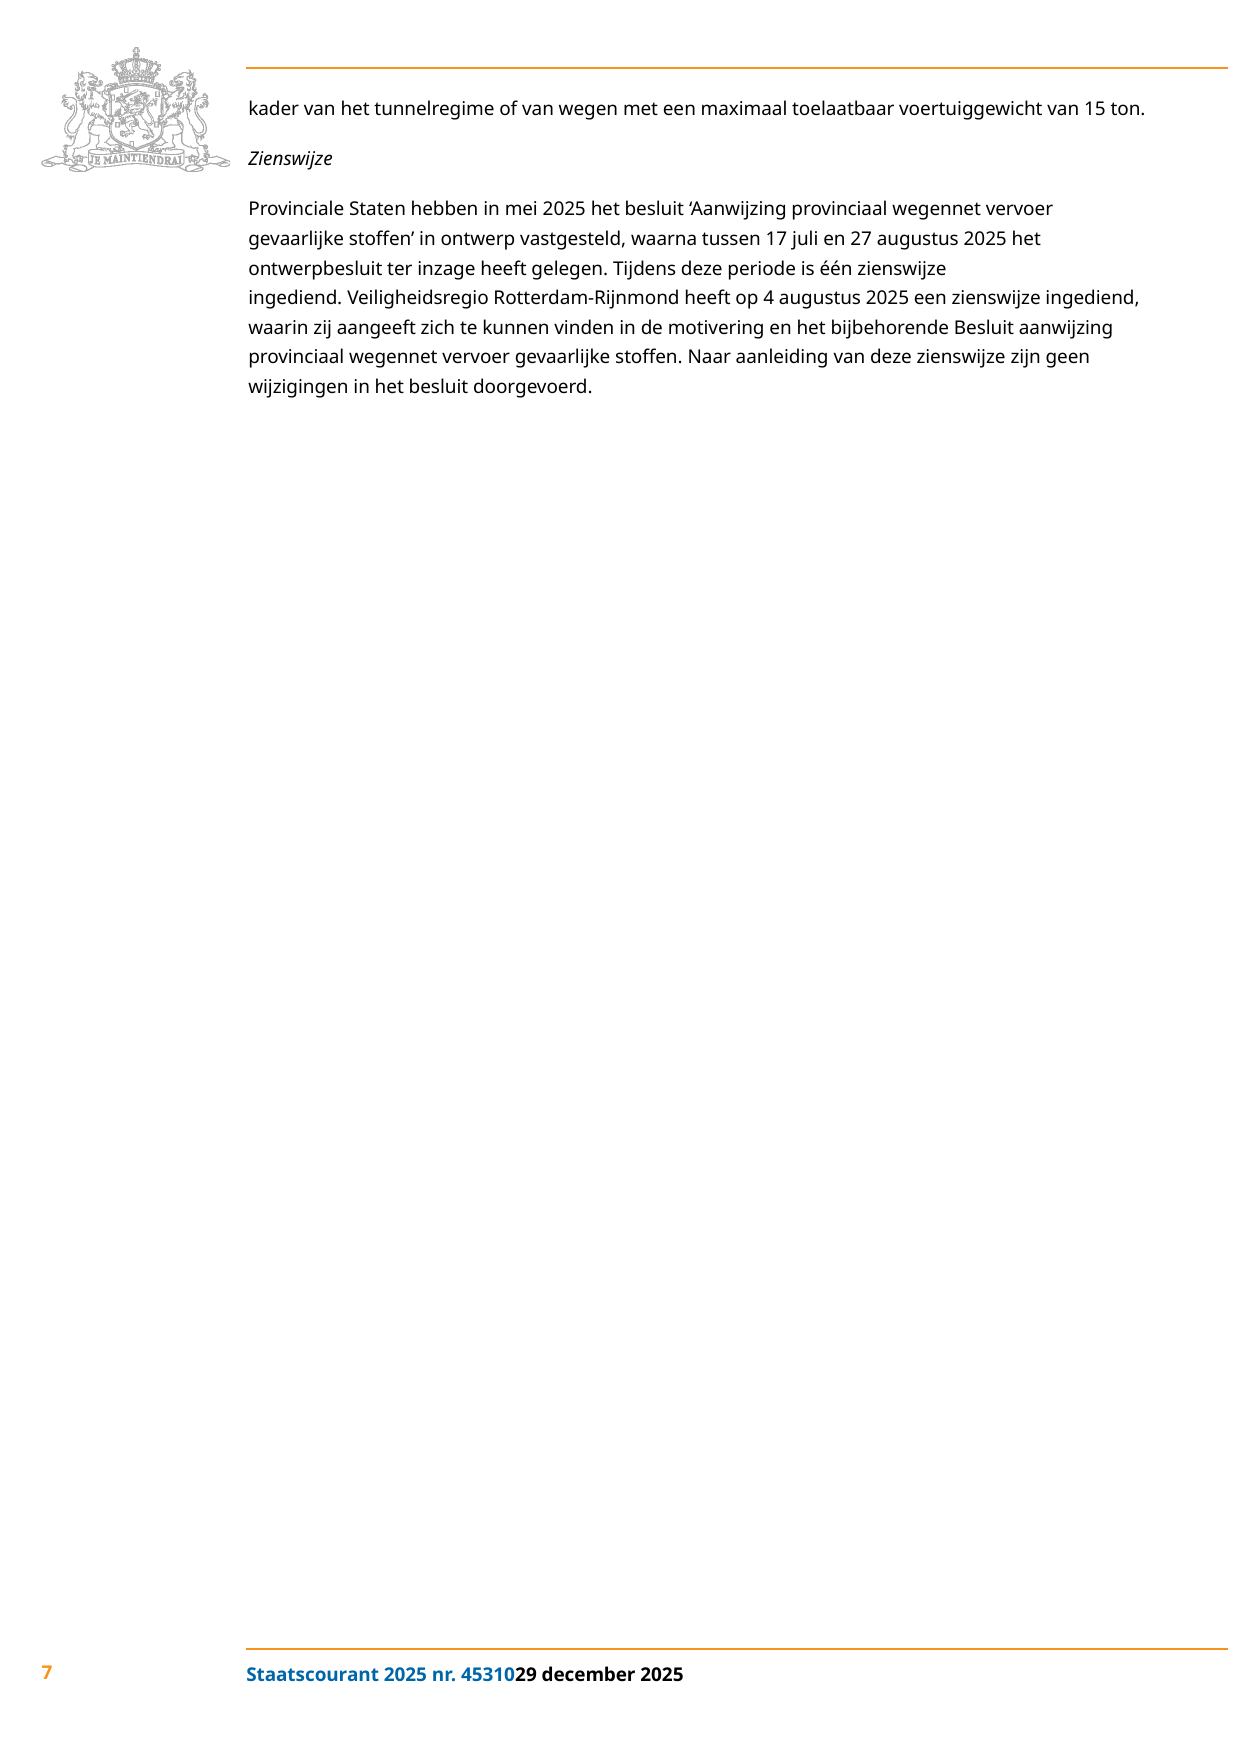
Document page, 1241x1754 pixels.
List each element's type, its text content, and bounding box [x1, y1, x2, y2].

picture [41, 47, 231, 172]
text Zienswijze [248, 145, 1152, 171]
text Provinciale Staten hebben in mei 2025 het besluit ‘Aanwijzing provinciaal wegennet vervoer gevaarlijke stoffen’ in ontwerp vastgesteld, waarna tussen 17 juli en 27 augustus 2025 het ontwerpbesluit ter inzage heeft gelegen. Tijdens deze periode is één zienswijze ingediend. Veiligheidsregio Rotterdam-Rijnmond heeft op 4 augustus 2025 een zienswijze ingediend, waarin zij aangeeft zich te kunnen vinden in de motivering en het bijbehorende Besluit aanwijzing provinciaal wegennet vervoer gevaarlijke stoffen. Naar aanleiding van deze zienswijze zijn geen wijzigingen in het besluit doorgevoerd. [248, 196, 1152, 399]
text kader van het tunnelregime of van wegen met een maximaal toelaatbaar voertuiggewicht van 15 ton. [248, 95, 1152, 121]
